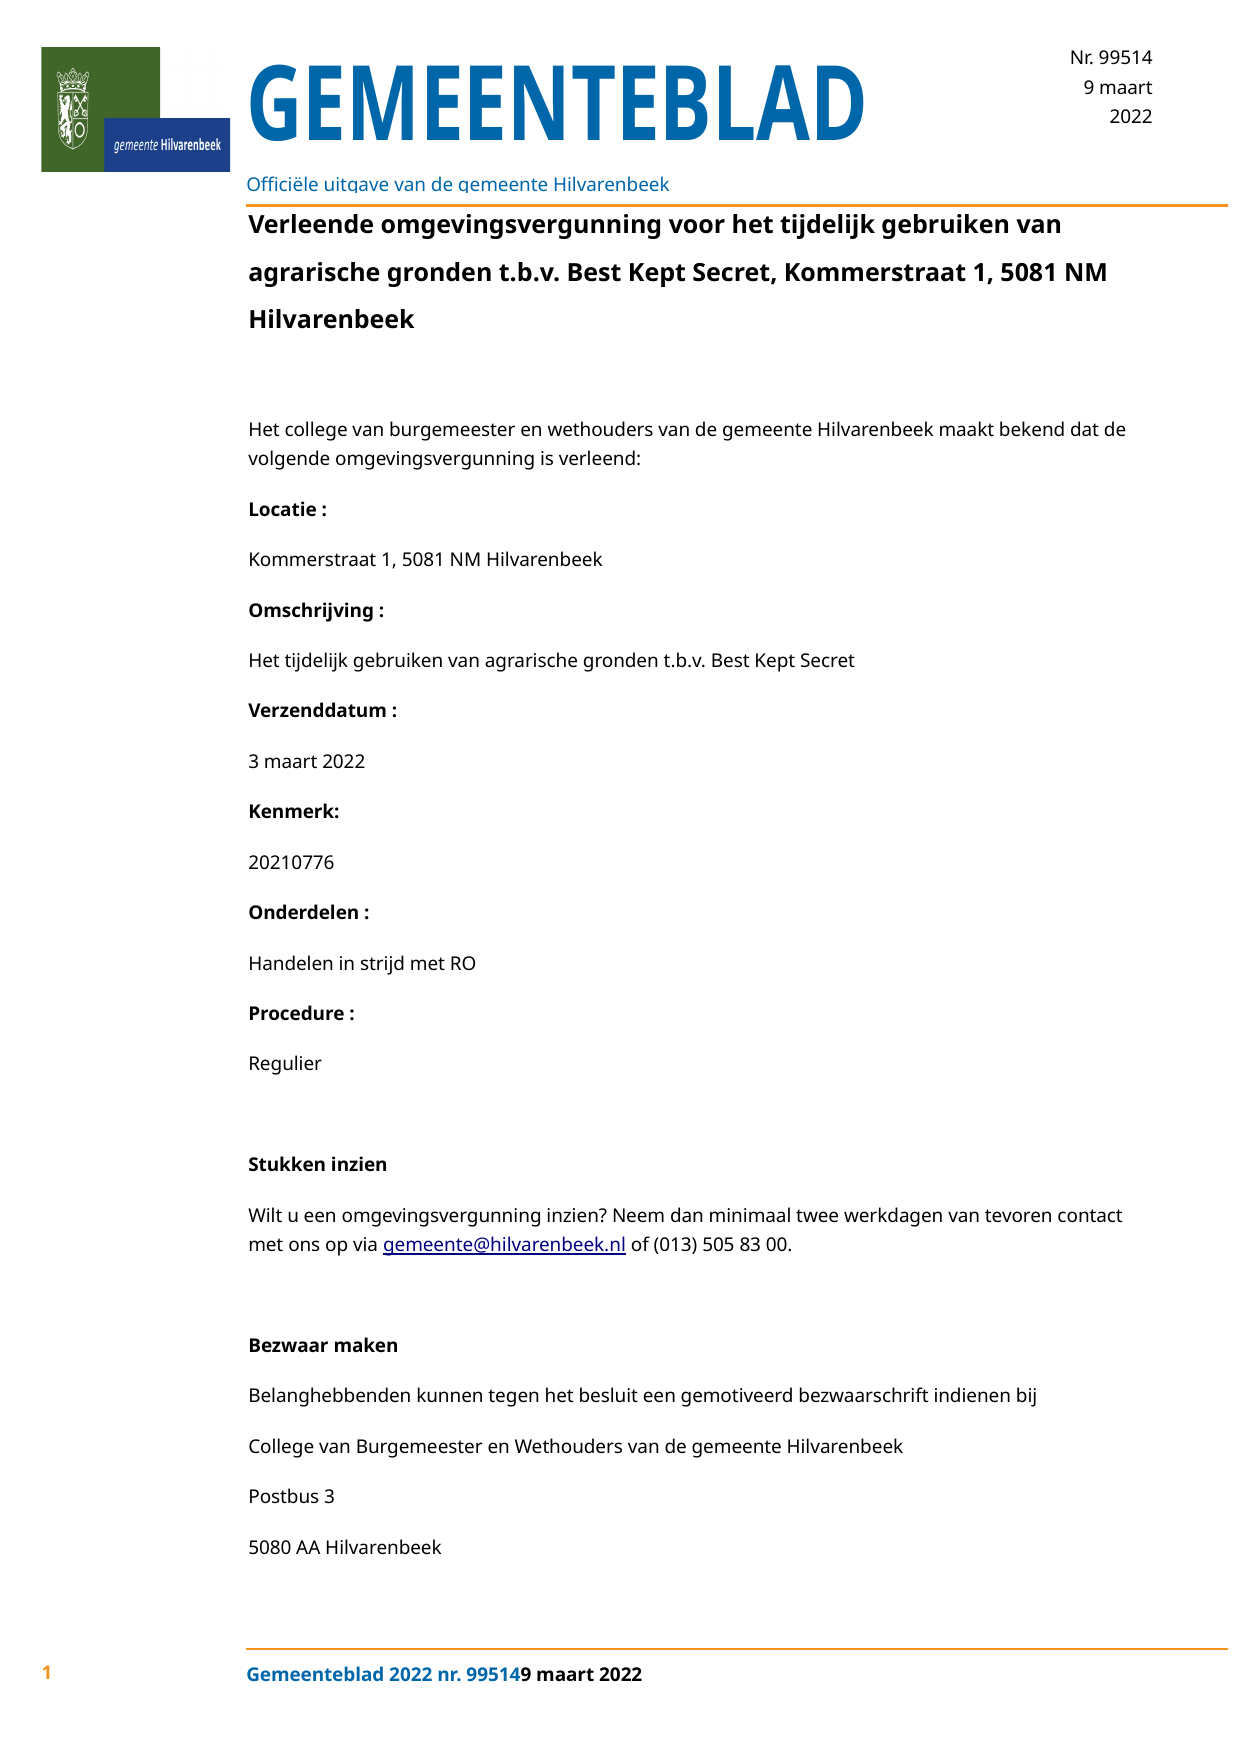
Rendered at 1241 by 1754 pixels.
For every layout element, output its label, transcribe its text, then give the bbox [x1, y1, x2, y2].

picture [41, 47, 231, 172]
text Onderdelen : [248, 899, 1152, 925]
text Stukken inzien [248, 1151, 1152, 1177]
text Kommerstraat 1, 5081 NM Hilvarenbeek [248, 546, 1152, 572]
text Procedure : [248, 1000, 1152, 1026]
text Omschrijving : [248, 597, 1152, 622]
text Postbus 3 [248, 1483, 1152, 1509]
text Het tijdelijk gebruiken van agrarische gronden t.b.v. Best Kept Secret [248, 647, 1152, 673]
text Het college van burgemeester en wethouders van de gemeente Hilvarenbeek maakt bekend dat de volgende omgevingsvergunning is verleend: [248, 416, 1152, 471]
text Verleende omgevingsvergunning voor het tijdelijk gebruiken van agrarische gronden t.b.v. Best Kept Secret, Kommerstraat 1, 5081 NM Hilvarenbeek [248, 207, 1152, 336]
text Verzenddatum : [248, 698, 1152, 723]
text Wilt u een omgevingsvergunning inzien? Neem dan minimaal twee werkdagen van tevoren contact met ons op via gemeente@hilvarenbeek.nl of (013) 505 83 00. [248, 1202, 1152, 1257]
text College van Burgemeester en Wethouders van de gemeente Hilvarenbeek [248, 1433, 1152, 1459]
text Handelen in strijd met RO [248, 950, 1152, 975]
text Belanghebbenden kunnen tegen het besluit een gemotiveerd bezwaarschrift indienen bij [248, 1383, 1152, 1408]
text Locatie : [248, 496, 1152, 522]
text 20210776 [248, 849, 1152, 874]
text Kenmerk: [248, 798, 1152, 824]
text 3 maart 2022 [248, 748, 1152, 774]
text 5080 AA Hilvarenbeek [248, 1534, 1152, 1559]
text Bezwaar maken [248, 1332, 1152, 1358]
text Regulier [248, 1051, 1152, 1076]
